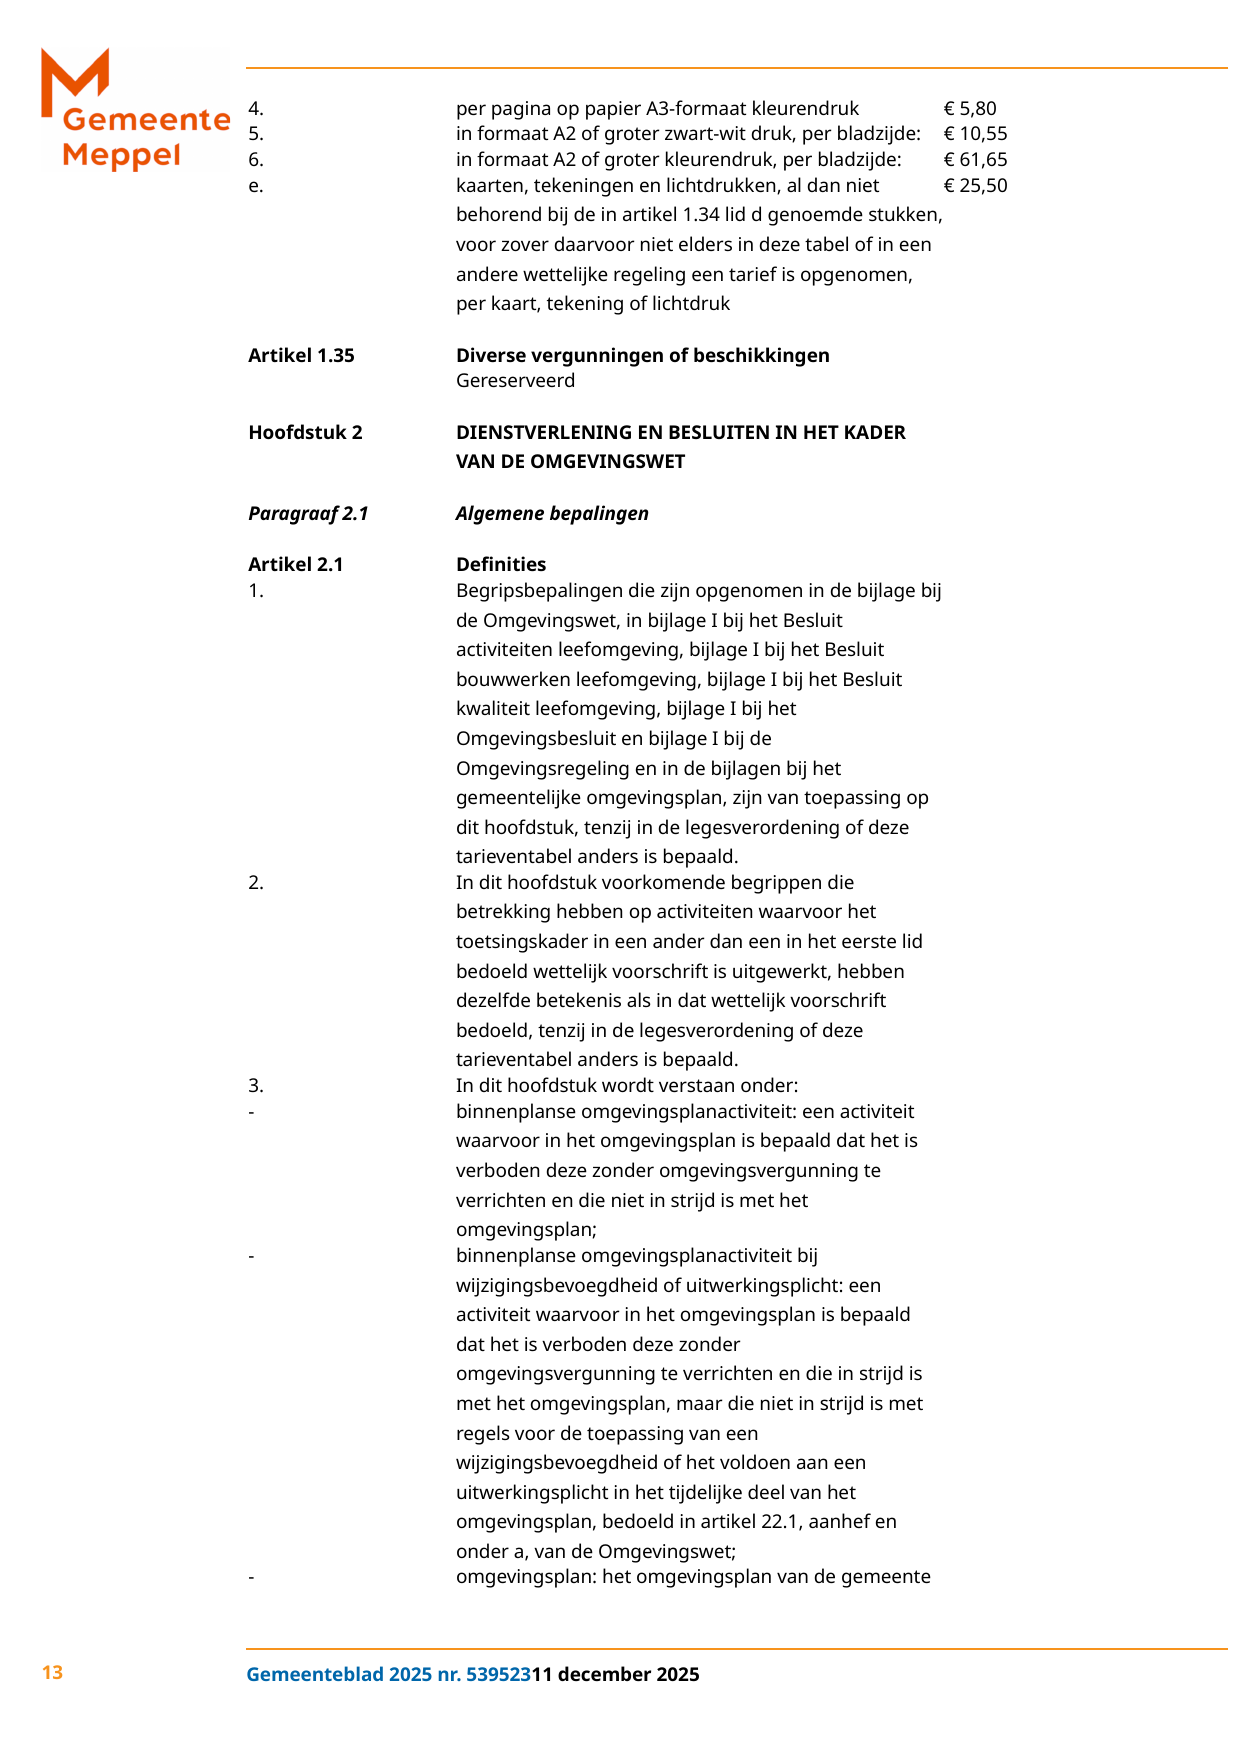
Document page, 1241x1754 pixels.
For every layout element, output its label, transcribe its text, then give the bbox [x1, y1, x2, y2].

table_cell Artikel 2.1 [248, 551, 456, 577]
table_cell [944, 1098, 1152, 1242]
table_cell 6. [248, 146, 456, 172]
table_cell Definities [456, 551, 944, 577]
table_cell Gereserveerd [456, 368, 944, 393]
table_cell [944, 368, 1152, 393]
table_cell In dit hoofdstuk voorkomende begrippen die betrekking hebben op activiteiten waarvoor het toetsingskader in een ander dan een in het eerste lid bedoeld wettelijk voorschrift is uitgewerkt, hebben dezelfde betekenis als in dat wettelijk voorschrift bedoeld, tenzij in de legesverordening of deze tarieventabel anders is bepaald. [456, 869, 944, 1072]
table_cell [944, 551, 1152, 577]
table_cell [944, 869, 1152, 1072]
table_cell [944, 474, 1152, 500]
table_cell [248, 368, 456, 393]
table_cell [944, 393, 1152, 419]
table_cell [456, 526, 944, 551]
table_cell Diverse vergunningen of beschikkingen [456, 342, 944, 367]
table_cell 4. [248, 95, 456, 121]
table_cell DIENSTVERLENING EN BESLUITEN IN HET KADER VAN DE OMGEVINGSWET [456, 419, 944, 474]
table_cell per pagina op papier A3-formaat kleurendruk [456, 95, 944, 121]
table_cell Begripsbepalingen die zijn opgenomen in de bijlage bij de Omgevingswet, in bijlage I bij het Besluit activiteiten leefomgeving, bijlage I bij het Besluit bouwwerken leefomgeving, bijlage I bij het Besluit kwaliteit leefomgeving, bijlage I bij het Omgevingsbesluit en bijlage I bij de Omgevingsregeling en in de bijlagen bij het gemeentelijke omgevingsplan, zijn van toepassing op dit hoofdstuk, tenzij in de legesverordening of deze tarieventabel anders is bepaald. [456, 577, 944, 869]
table_cell € 10,55 [944, 121, 1152, 146]
table_cell kaarten, tekeningen en lichtdrukken, al dan niet behorend bij de in artikel 1.34 lid d genoemde stukken, voor zover daarvoor niet elders in deze tabel of in een andere wettelijke regeling een tarief is opgenomen, per kaart, tekening of lichtdruk [456, 172, 944, 316]
table_cell in formaat A2 of groter zwart-wit druk, per bladzijde: [456, 121, 944, 146]
table_cell Hoofdstuk 2 [248, 419, 456, 474]
table_cell [248, 316, 456, 342]
table_cell Algemene bepalingen [456, 500, 944, 526]
table_cell [944, 342, 1152, 367]
table_cell [456, 474, 944, 500]
table_cell [456, 316, 944, 342]
table_cell - [248, 1564, 456, 1589]
table_cell [248, 393, 456, 419]
table_cell in formaat A2 of groter kleurendruk, per bladzijde: [456, 146, 944, 172]
table_cell [456, 393, 944, 419]
table_cell [944, 1564, 1152, 1589]
table_cell [944, 316, 1152, 342]
table_cell [248, 474, 456, 500]
table_cell [944, 1073, 1152, 1098]
table_cell [944, 1242, 1152, 1564]
table_cell [944, 577, 1152, 869]
table_cell omgevingsplan: het omgevingsplan van de gemeente [456, 1564, 944, 1589]
table_cell € 25,50 [944, 172, 1152, 316]
table_cell In dit hoofdstuk wordt verstaan onder: [456, 1073, 944, 1098]
table_cell 5. [248, 121, 456, 146]
picture [41, 47, 231, 172]
table_cell e. [248, 172, 456, 316]
table_cell Artikel 1.35 [248, 342, 456, 367]
table_cell binnenplanse omgevingsplanactiviteit: een activiteit waarvoor in het omgevingsplan is bepaald dat het is verboden deze zonder omgevingsvergunning te verrichten en die niet in strijd is met het omgevingsplan; [456, 1098, 944, 1242]
table_cell binnenplanse omgevingsplanactiviteit bij wijzigingsbevoegdheid of uitwerkingsplicht: een activiteit waarvoor in het omgevingsplan is bepaald dat het is verboden deze zonder omgevingsvergunning te verrichten en die in strijd is met het omgevingsplan, maar die niet in strijd is met regels voor de toepassing van een wijzigingsbevoegdheid of het voldoen aan een uitwerkingsplicht in het tijdelijke deel van het omgevingsplan, bedoeld in artikel 22.1, aanhef en onder a, van de Omgevingswet; [456, 1242, 944, 1564]
table_cell [248, 526, 456, 551]
table_cell Paragraaf 2.1 [248, 500, 456, 526]
table_cell € 61,65 [944, 146, 1152, 172]
table_cell 1. [248, 577, 456, 869]
table_cell [944, 419, 1152, 474]
table_cell 2. [248, 869, 456, 1072]
table_cell [944, 526, 1152, 551]
table_cell - [248, 1242, 456, 1564]
table_cell € 5,80 [944, 95, 1152, 121]
table_cell 3. [248, 1073, 456, 1098]
table_cell [944, 500, 1152, 526]
table_cell - [248, 1098, 456, 1242]
